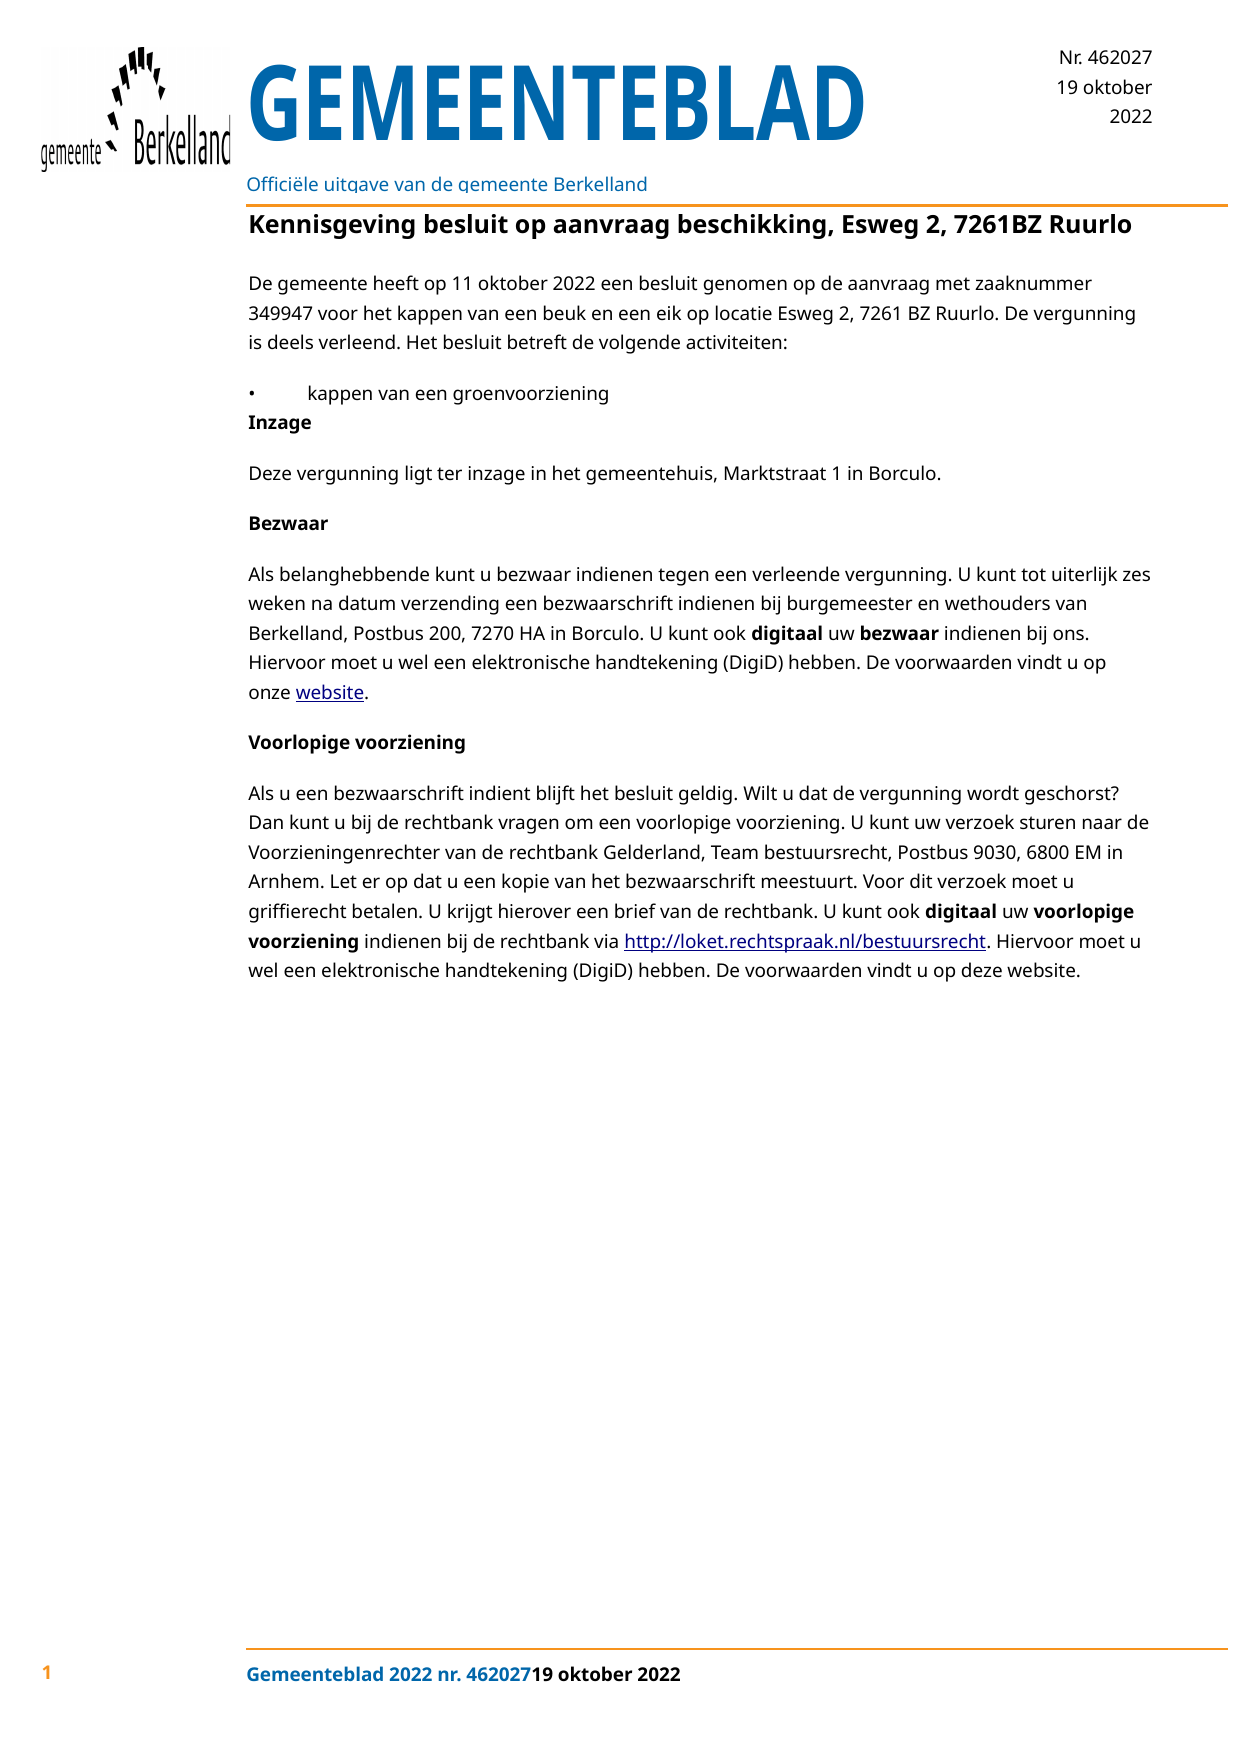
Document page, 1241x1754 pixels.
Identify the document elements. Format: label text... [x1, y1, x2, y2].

text Voorlopige voorziening [248, 729, 1152, 755]
text Inzage [248, 409, 1152, 435]
text Als belanghebbende kunt u bezwaar indienen tegen een verleende vergunning. U kunt tot uiterlijk zes weken na datum verzending een bezwaarschrift indienen bij burgemeester en wethouders van Berkelland, Postbus 200, 7270 HA in Borculo. U kunt ook digitaal uw bezwaar indienen bij ons. Hiervoor moet u wel een elektronische handtekening (DigiD) hebben. De voorwaarden vindt u op onze website. [248, 561, 1152, 705]
text Als u een bezwaarschrift indient blijft het besluit geldig. Wilt u dat de vergunning wordt geschorst? Dan kunt u bij de rechtbank vragen om een voorlopige voorziening. U kunt uw verzoek sturen naar de Voorzieningenrechter van de rechtbank Gelderland, Team bestuursrecht, Postbus 9030, 6800 EM in Arnhem. Let er op dat u een kopie van het bezwaarschrift meestuurt. Voor dit verzoek moet u griffierecht betalen. U krijgt hierover een brief van de rechtbank. U kunt ook digitaal uw voorlopige voorziening indienen bij de rechtbank via http://loket.rechtspraak.nl/bestuursrecht. Hiervoor moet u wel een elektronische handtekening (DigiD) hebben. De voorwaarden vindt u op deze website. [248, 780, 1152, 983]
list kappen van een groenvoorziening [248, 380, 1152, 406]
text De gemeente heeft op 11 oktober 2022 een besluit genomen op de aanvraag met zaaknummer 349947 voor het kappen van een beuk en een eik op locatie Esweg 2, 7261 BZ Ruurlo. De vergunning is deels verleend. Het besluit betreft de volgende activiteiten: [248, 270, 1152, 355]
picture [41, 47, 231, 172]
text Kennisgeving besluit op aanvraag beschikking, Esweg 2, 7261BZ Ruurlo [248, 207, 1152, 241]
text Deze vergunning ligt ter inzage in het gemeentehuis, Marktstraat 1 in Borculo. [248, 460, 1152, 486]
text Bezwaar [248, 510, 1152, 536]
